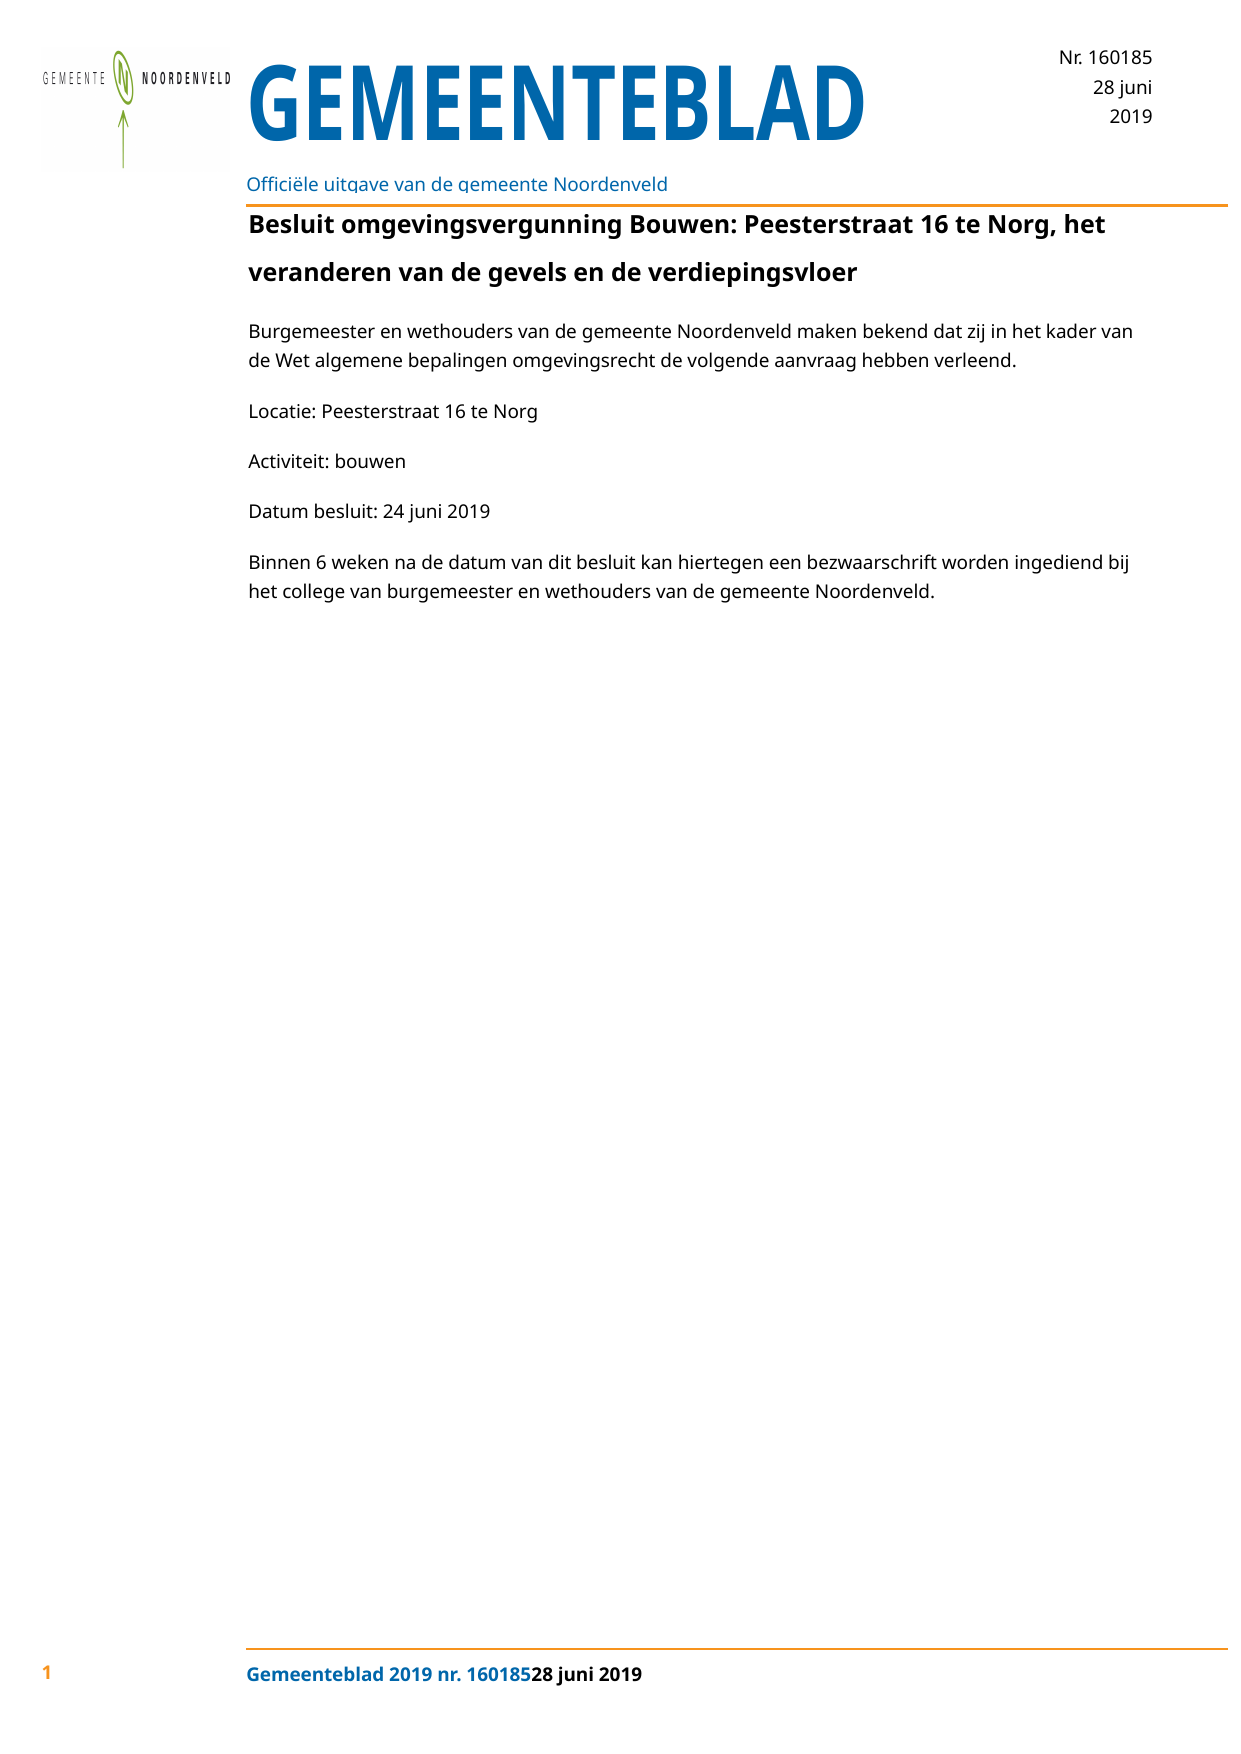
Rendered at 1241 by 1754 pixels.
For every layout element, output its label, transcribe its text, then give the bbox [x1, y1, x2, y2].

text Datum besluit: 24 juni 2019 [248, 499, 1152, 524]
text Locatie: Peesterstraat 16 te Norg [248, 398, 1152, 424]
text Binnen 6 weken na de datum van dit besluit kan hiertegen een bezwaarschrift worden ingediend bij het college van burgemeester en wethouders van de gemeente Noordenveld. [248, 549, 1152, 604]
text Activiteit: bouwen [248, 448, 1152, 474]
text Besluit omgevingsvergunning Bouwen: Peesterstraat 16 te Norg, het veranderen van de gevels en de verdiepingsvloer [248, 207, 1152, 288]
text Burgemeester en wethouders van de gemeente Noordenveld maken bekend dat zij in het kader van de Wet algemene bepalingen omgevingsrecht de volgende aanvraag hebben verleend. [248, 318, 1152, 373]
picture [41, 47, 231, 172]
